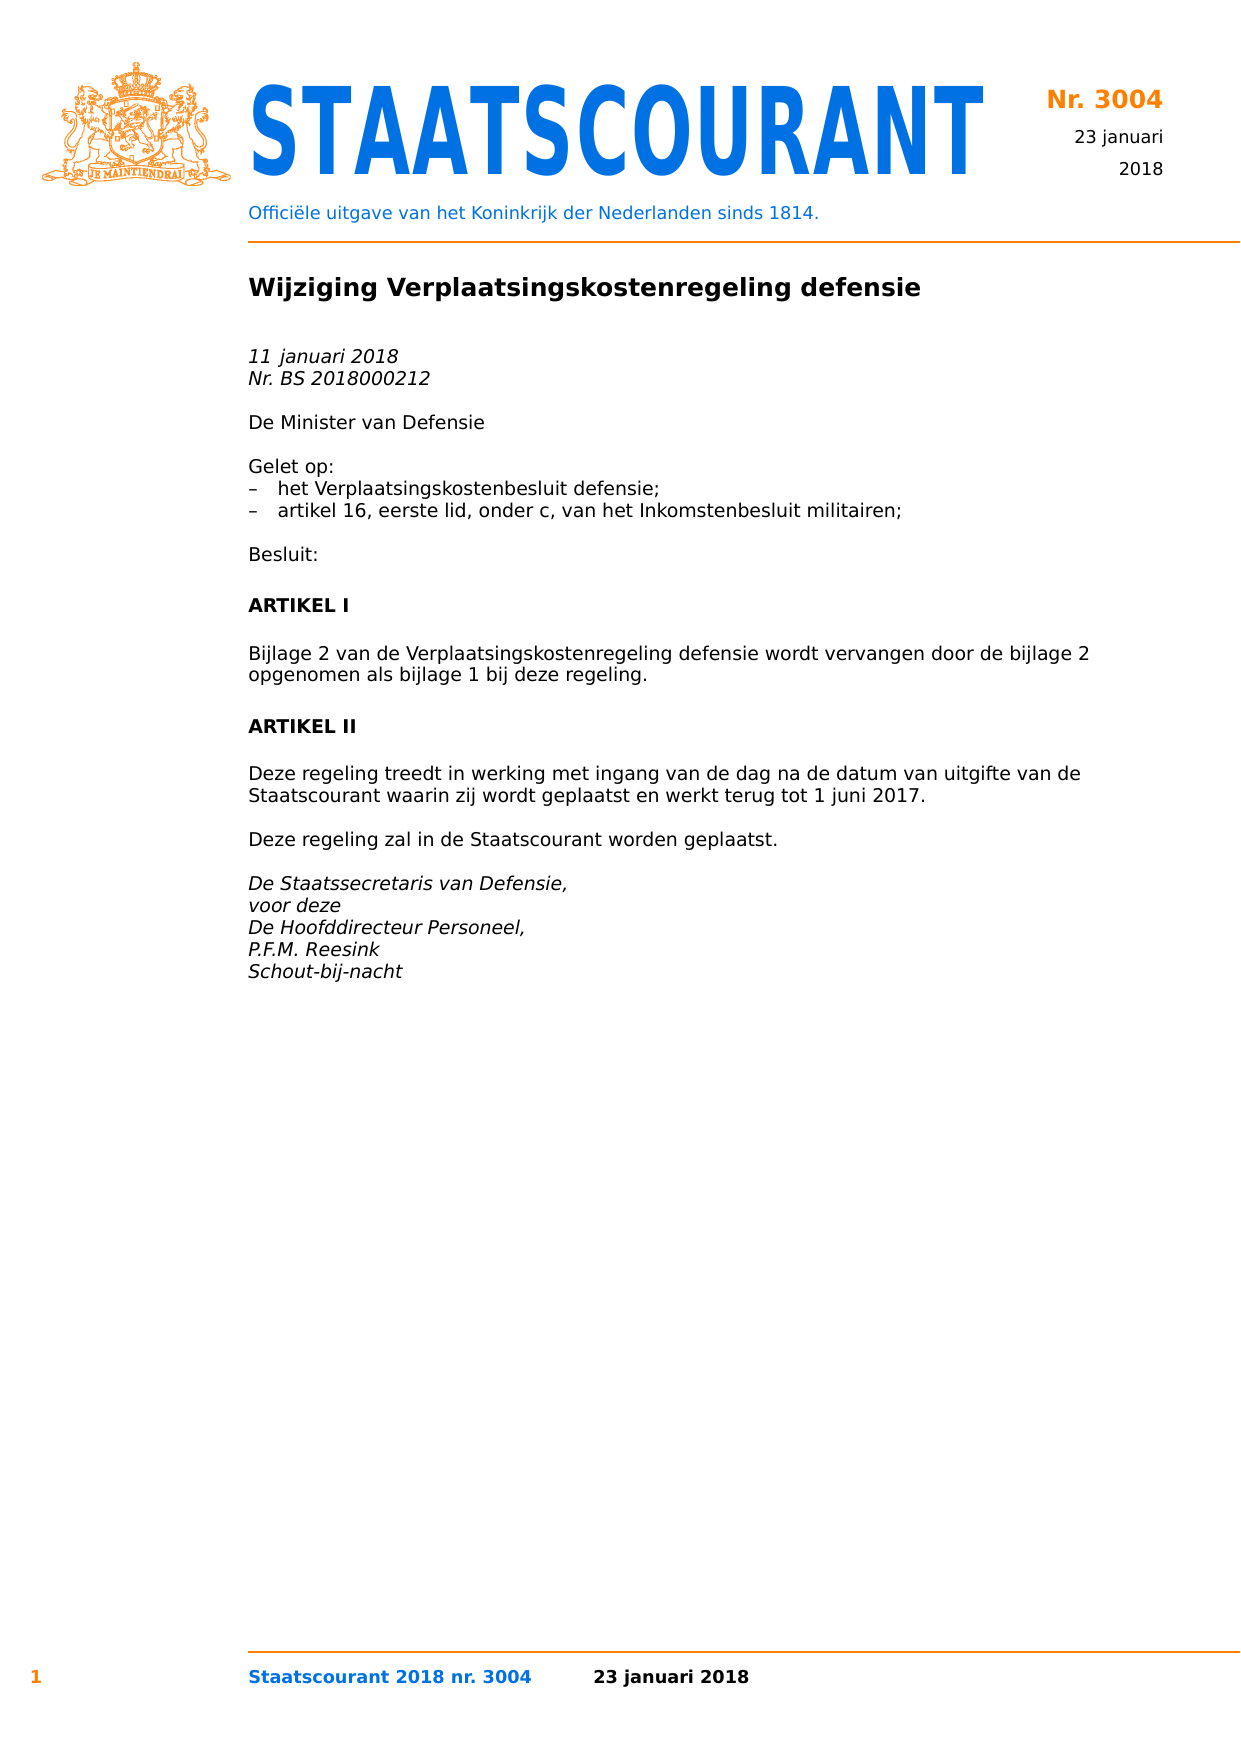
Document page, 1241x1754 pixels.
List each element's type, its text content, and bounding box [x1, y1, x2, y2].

table_cell Officiële uitgave van het Koninkrijk der Nederlanden sinds 1814. [248, 203, 1240, 241]
text De Minister van Defensie [248, 412, 1163, 434]
subtitle ARTIKEL II [248, 716, 1163, 738]
subtitle ARTIKEL I [248, 595, 1163, 617]
text Besluit: [248, 543, 1163, 565]
text Bijlage 2 van de Verplaatsingskostenregeling defensie wordt vervangen door de bijlage 2 opgenomen als bijlage 1 bij deze regeling. [248, 642, 1163, 686]
text Deze regeling treedt in werking met ingang van de dag na de datum van uitgifte van de Staatscourant waarin zij wordt geplaatst en werkt terug tot 1 juni 2017. [248, 763, 1163, 807]
table_header [25, 62, 248, 241]
text Deze regeling zal in de Staatscourant worden geplaatst. [248, 829, 1163, 851]
text 11 januari 2018 [248, 346, 1163, 368]
text De Staatssecretaris van Defensie, voor deze De Hoofddirecteur Personeel, P.F.M. Reesink Schout-bij-nacht [248, 873, 1163, 983]
table_header Nr. 3004 [998, 62, 1240, 121]
text Gelet op: [248, 456, 1163, 478]
text Nr. BS 2018000212 [248, 368, 1163, 390]
table_cell 2018 [998, 153, 1240, 203]
table_cell 23 januari [998, 121, 1240, 153]
text – het Verplaatsingskostenbesluit defensie; [248, 478, 1163, 499]
picture [41, 62, 231, 186]
subtitle Wijziging Verplaatsingskostenregeling defensie [248, 273, 1163, 302]
table_header STAATSCOURANT [248, 62, 998, 203]
text – artikel 16, eerste lid, onder c, van het Inkomstenbesluit militairen; [248, 499, 1163, 522]
